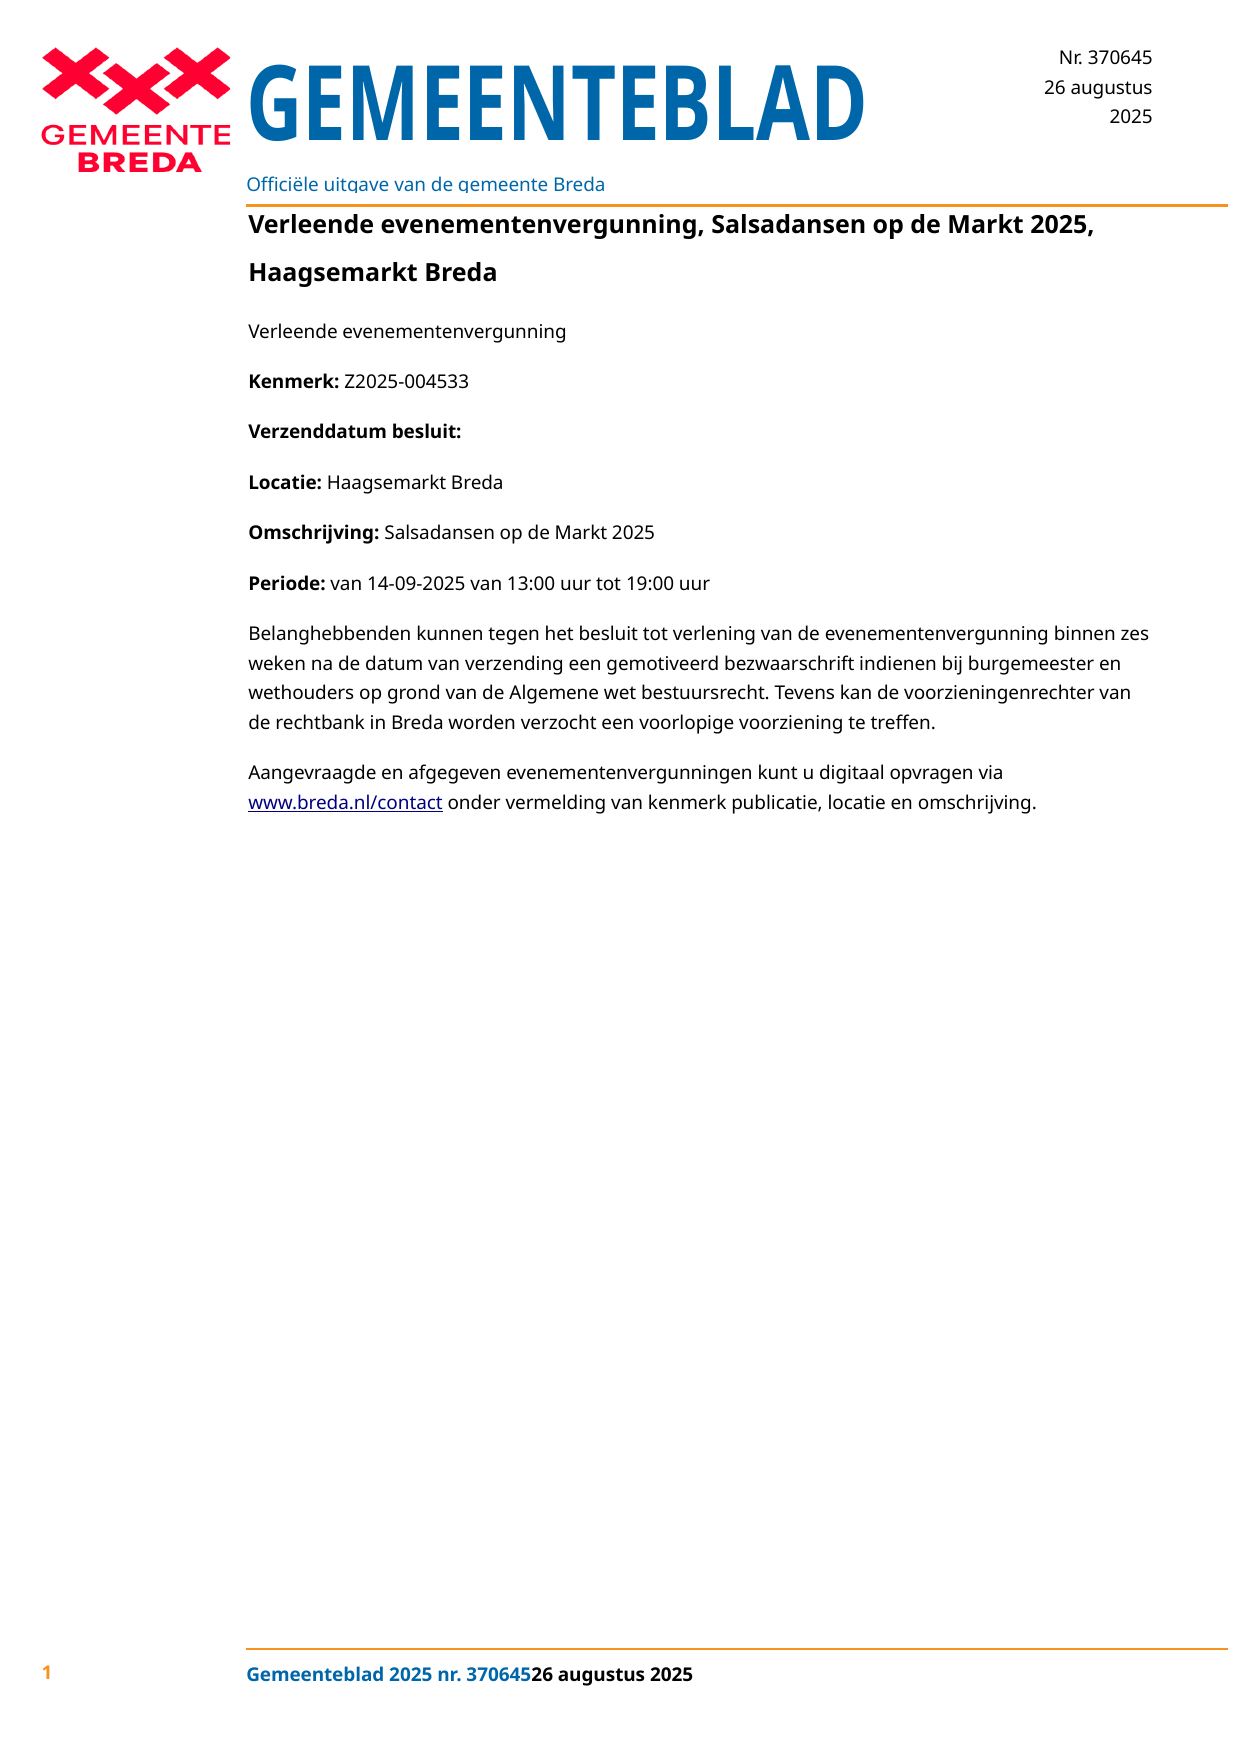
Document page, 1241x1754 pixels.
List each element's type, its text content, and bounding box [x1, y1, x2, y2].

text Verzenddatum besluit: [248, 419, 1152, 444]
picture [41, 47, 231, 172]
text Kenmerk: Z2025-004533 [248, 368, 1152, 394]
text Verleende evenementenvergunning, Salsadansen op de Markt 2025, Haagsemarkt Breda [248, 207, 1152, 288]
text Aangevraagde en afgegeven evenementenvergunningen kunt u digitaal opvragen via www.breda.nl/contact onder vermelding van kenmerk publicatie, locatie en omschrijving. [248, 759, 1152, 815]
text Periode: van 14-09-2025 van 13:00 uur tot 19:00 uur [248, 570, 1152, 596]
text Locatie: Haagsemarkt Breda [248, 469, 1152, 495]
text Omschrijving: Salsadansen op de Markt 2025 [248, 519, 1152, 545]
text Verleende evenementenvergunning [248, 318, 1152, 344]
text Belanghebbenden kunnen tegen het besluit tot verlening van de evenementenvergunning binnen zes weken na de datum van verzending een gemotiveerd bezwaarschrift indienen bij burgemeester en wethouders op grond van de Algemene wet bestuursrecht. Tevens kan de voorzieningenrechter van de rechtbank in Breda worden verzocht een voorlopige voorziening te treffen. [248, 620, 1152, 735]
